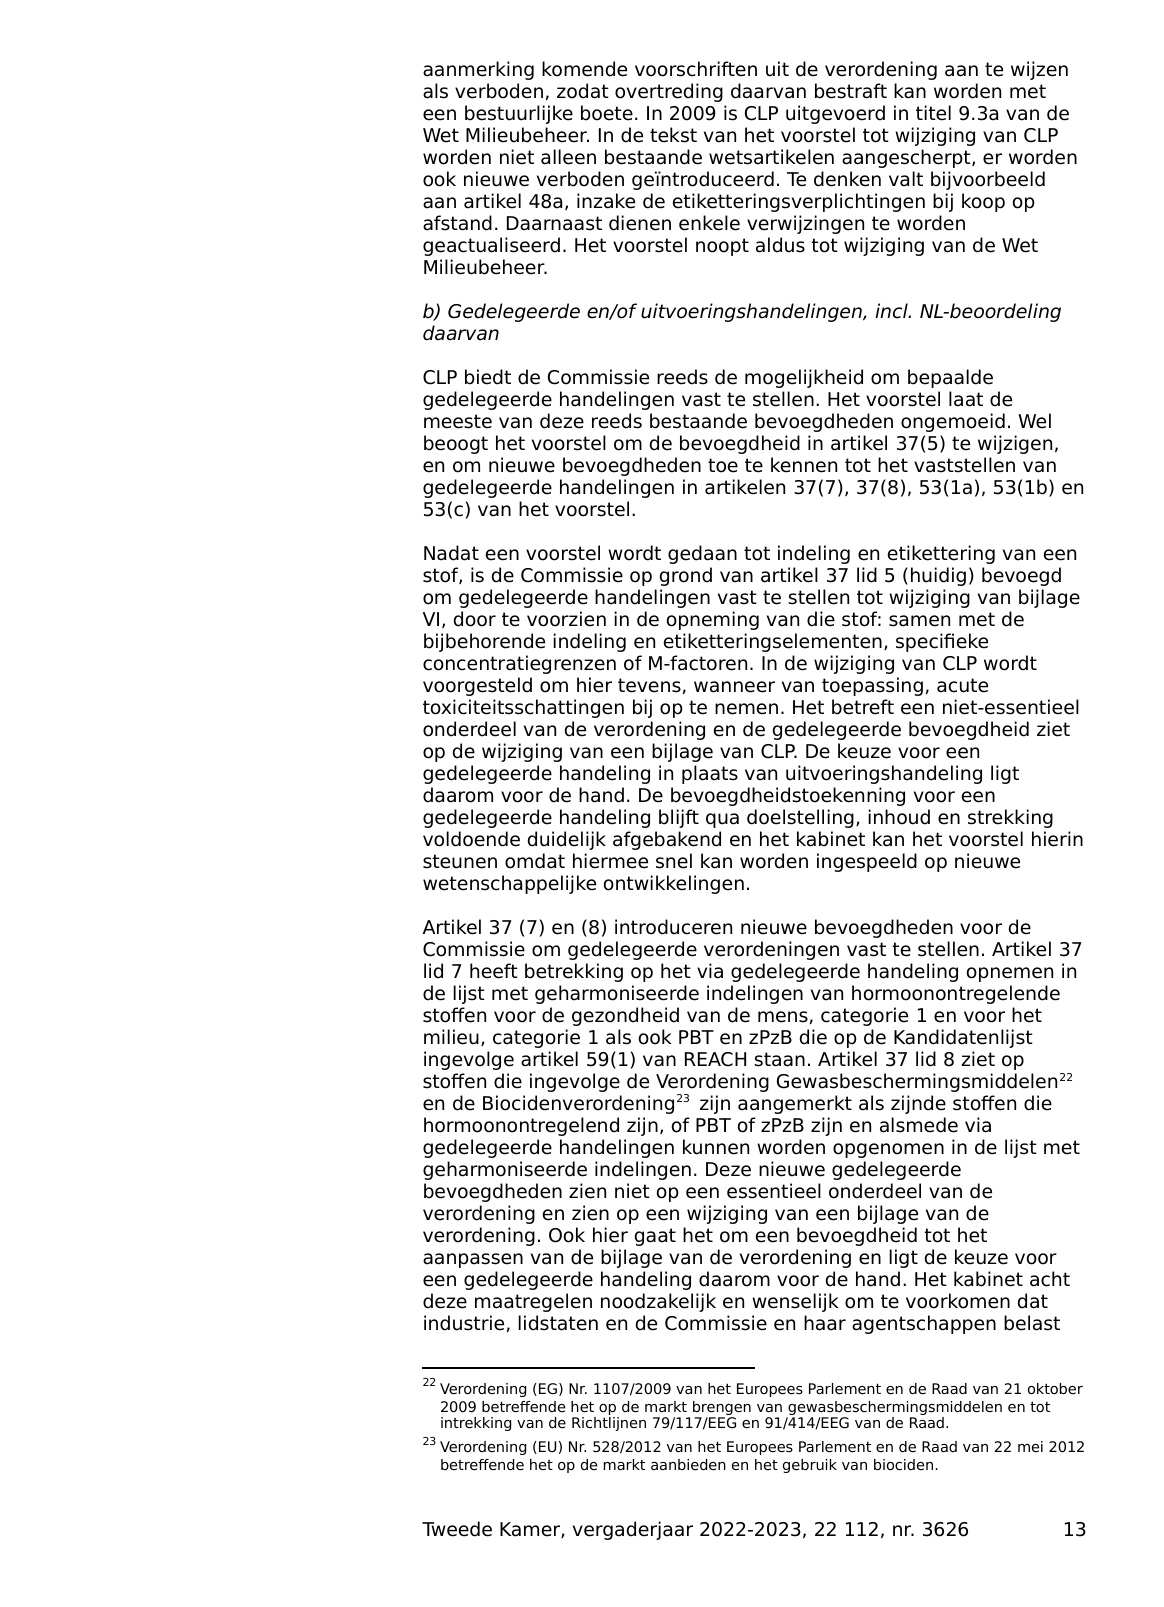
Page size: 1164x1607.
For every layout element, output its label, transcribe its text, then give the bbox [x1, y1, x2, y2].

text CLP biedt de Commissie reeds de mogelijkheid om bepaalde gedelegeerde handelingen vast te stellen. Het voorstel laat de meeste van deze reeds bestaande bevoegdheden ongemoeid. Wel beoogt het voorstel om de bevoegdheid in artikel 37(5) te wijzigen, en om nieuwe bevoegdheden toe te kennen tot het vaststellen van gedelegeerde handelingen in artikelen 37(7), 37(8), 53(1a), 53(1b) en 53(c) van het voorstel. [422, 367, 1087, 521]
text Artikel 37 (7) en (8) introduceren nieuwe bevoegdheden voor de Commissie om gedelegeerde verordeningen vast te stellen. Artikel 37 lid 7 heeft betrekking op het via gedelegeerde handeling opnemen in de lijst met geharmoniseerde indelingen van hormoonontregelende stoffen voor de gezondheid van de mens, categorie 1 en voor het milieu, categorie 1 als ook PBT en zPzB die op de Kandidatenlijst ingevolge artikel 59(1) van REACH staan. Artikel 37 lid 8 ziet op stoffen die ingevolge de Verordening Gewasbeschermingsmiddelen en de Biocidenverordening zijn aangemerkt als zijnde stoffen die hormoonontregelend zijn, of PBT of zPzB zijn en alsmede via gedelegeerde handelingen kunnen worden opgenomen in de lijst met geharmoniseerde indelingen. Deze nieuwe gedelegeerde bevoegdheden zien niet op een essentieel onderdeel van de verordening en zien op een wijziging van een bijlage van de verordening. Ook hier gaat het om een bevoegdheid tot het aanpassen van de bijlage van de verordening en ligt de keuze voor een gedelegeerde handeling daarom voor de hand. Het kabinet acht deze maatregelen noodzakelijk en wenselijk om te voorkomen dat industrie, lidstaten en de Commissie en haar agentschappen belast [422, 917, 1087, 1335]
text aanmerking komende voorschriften uit de verordening aan te wijzen als verboden, zodat overtreding daarvan bestraft kan worden met een bestuurlijke boete. In 2009 is CLP uitgevoerd in titel 9.3a van de Wet Milieubeheer. In de tekst van het voorstel tot wijziging van CLP worden niet alleen bestaande wetsartikelen aangescherpt, er worden ook nieuwe verboden geïntroduceerd. Te denken valt bijvoorbeeld aan artikel 48a, inzake de etiketteringsverplichtingen bij koop op afstand. Daarnaast dienen enkele verwijzingen te worden geactualiseerd. Het voorstel noopt aldus tot wijziging van de Wet Milieubeheer. [422, 59, 1087, 279]
text Nadat een voorstel wordt gedaan tot indeling en etikettering van een stof, is de Commissie op grond van artikel 37 lid 5 (huidig) bevoegd om gedelegeerde handelingen vast te stellen tot wijziging van bijlage VI, door te voorzien in de opneming van die stof: samen met de bijbehorende indeling en etiketteringselementen, specifieke concentratiegrenzen of M-factoren. In de wijziging van CLP wordt voorgesteld om hier tevens, wanneer van toepassing, acute toxiciteitsschattingen bij op te nemen. Het betreft een niet-essentieel onderdeel van de verordening en de gedelegeerde bevoegdheid ziet op de wijziging van een bijlage van CLP. De keuze voor een gedelegeerde handeling in plaats van uitvoeringshandeling ligt daarom voor de hand. De bevoegdheidstoekenning voor een gedelegeerde handeling blijft qua doelstelling, inhoud en strekking voldoende duidelijk afgebakend en het kabinet kan het voorstel hierin steunen omdat hiermee snel kan worden ingespeeld op nieuwe wetenschappelijke ontwikkelingen. [422, 543, 1087, 895]
subtitle b) Gedelegeerde en/of uitvoeringshandelingen, incl. NL-beoordeling daarvan [422, 301, 1087, 345]
text Verordening (EG) Nr. 1107/2009 van het Europees Parlement en de Raad van 21 oktober 2009 betreffende het op de markt brengen van gewasbeschermingsmiddelen en tot intrekking van de Richtlijnen 79/117/EEG en 91/414/EEG van de Raad. [422, 1377, 1087, 1432]
text Verordening (EU) Nr. 528/2012 van het Europees Parlement en de Raad van 22 mei 2012 betreffende het op de markt aanbieden en het gebruik van biociden. [422, 1435, 1087, 1474]
